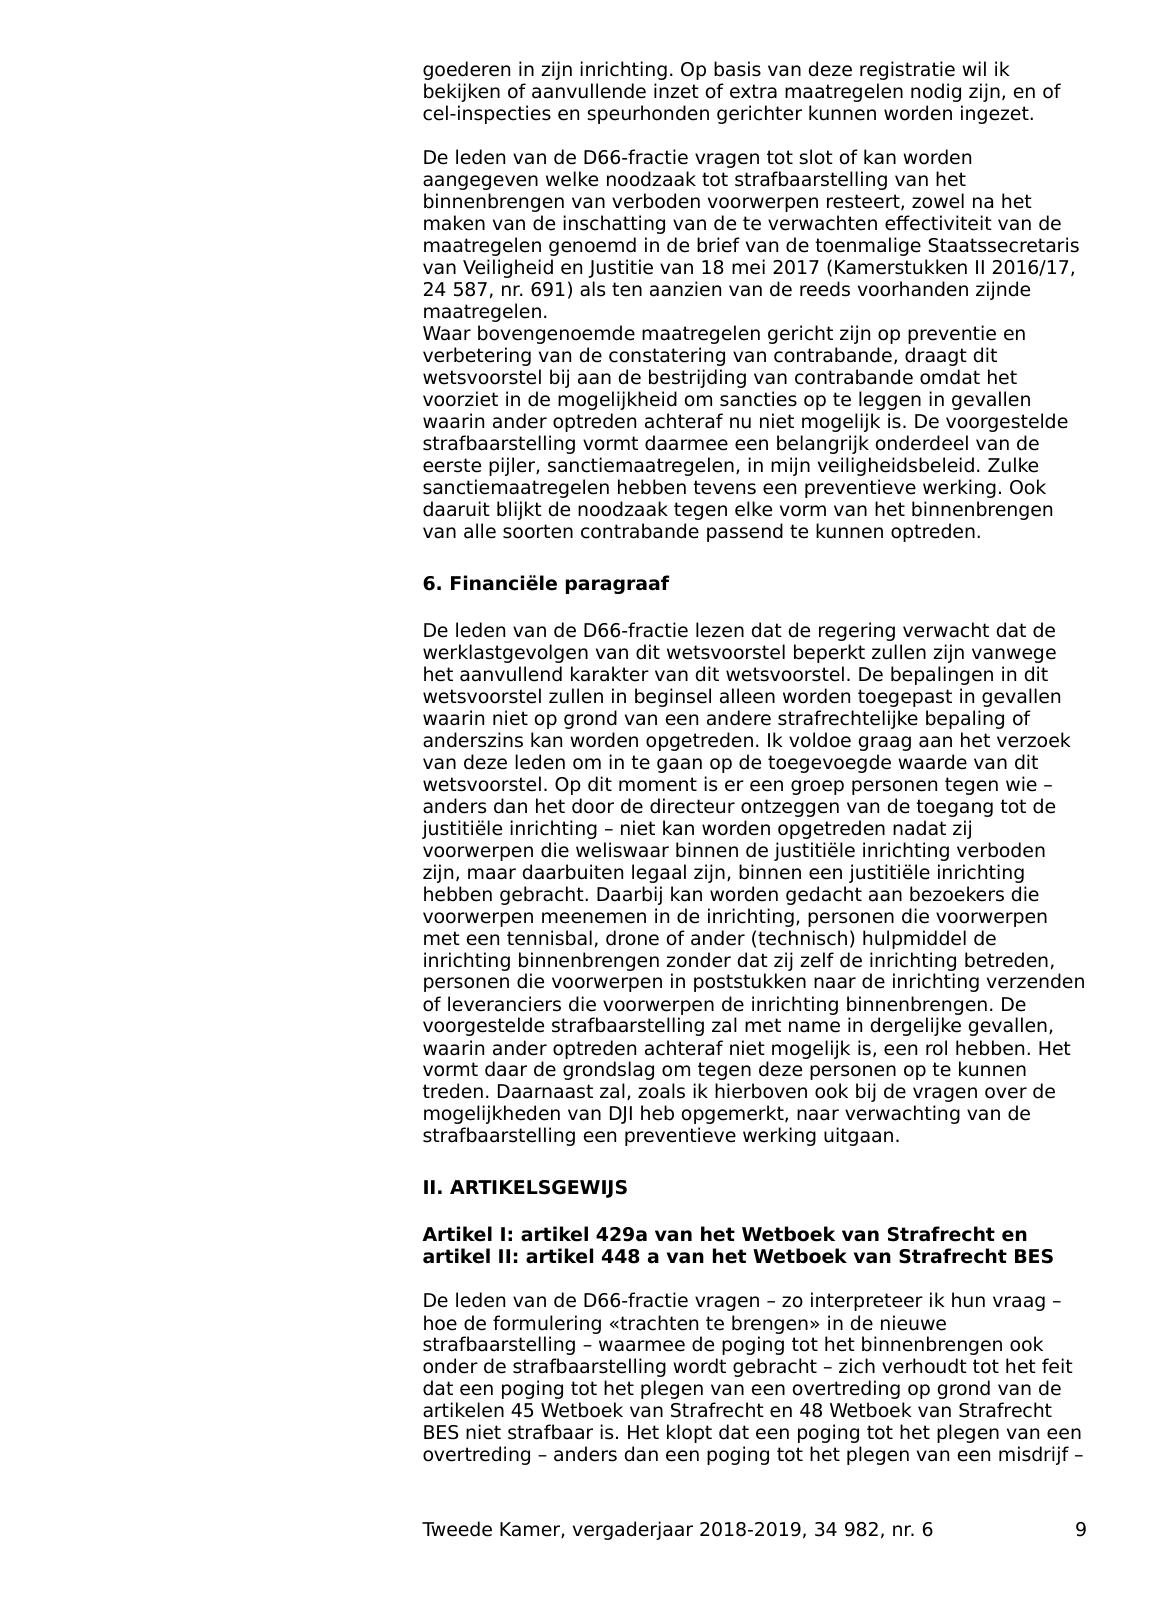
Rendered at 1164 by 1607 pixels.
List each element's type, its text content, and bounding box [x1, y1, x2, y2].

text De leden van de D66-fractie lezen dat de regering verwacht dat de werklastgevolgen van dit wetsvoorstel beperkt zullen zijn vanwege het aanvullend karakter van dit wetsvoorstel. De bepalingen in dit wetsvoorstel zullen in beginsel alleen worden toegepast in gevallen waarin niet op grond van een andere strafrechtelijke bepaling of anderszins kan worden opgetreden. Ik voldoe graag aan het verzoek van deze leden om in te gaan op de toegevoegde waarde van dit wetsvoorstel. Op dit moment is er een groep personen tegen wie – anders dan het door de directeur ontzeggen van de toegang tot de justitiële inrichting – niet kan worden opgetreden nadat zij voorwerpen die weliswaar binnen de justitiële inrichting verboden zijn, maar daarbuiten legaal zijn, binnen een justitiële inrichting hebben gebracht. Daarbij kan worden gedacht aan bezoekers die voorwerpen meenemen in de inrichting, personen die voorwerpen met een tennisbal, drone of ander (technisch) hulpmiddel de inrichting binnenbrengen zonder dat zij zelf de inrichting betreden, personen die voorwerpen in poststukken naar de inrichting verzenden of leveranciers die voorwerpen de inrichting binnenbrengen. De voorgestelde strafbaarstelling zal met name in dergelijke gevallen, waarin ander optreden achteraf niet mogelijk is, een rol hebben. Het vormt daar de grondslag om tegen deze personen op te kunnen treden. Daarnaast zal, zoals ik hierboven ook bij de vragen over de mogelijkheden van DJI heb opgemerkt, naar verwachting van de strafbaarstelling een preventieve werking uitgaan. [422, 620, 1087, 1147]
text goederen in zijn inrichting. Op basis van deze registratie wil ik bekijken of aanvullende inzet of extra maatregelen nodig zijn, en of cel-inspecties en speurhonden gerichter kunnen worden ingezet. [422, 59, 1087, 125]
text De leden van de D66-fractie vragen tot slot of kan worden aangegeven welke noodzaak tot strafbaarstelling van het binnenbrengen van verboden voorwerpen resteert, zowel na het maken van de inschatting van de te verwachten effectiviteit van de maatregelen genoemd in de brief van de toenmalige Staatssecretaris van Veiligheid en Justitie van 18 mei 2017 (Kamerstukken II 2016/17, 24 587, nr. 691) als ten aanzien van de reeds voorhanden zijnde maatregelen. [422, 147, 1087, 323]
text Waar bovengenoemde maatregelen gericht zijn op preventie en verbetering van de constatering van contrabande, draagt dit wetsvoorstel bij aan de bestrijding van contrabande omdat het voorziet in de mogelijkheid om sancties op te leggen in gevallen waarin ander optreden achteraf nu niet mogelijk is. De voorgestelde strafbaarstelling vormt daarmee een belangrijk onderdeel van de eerste pijler, sanctiemaatregelen, in mijn veiligheidsbeleid. Zulke sanctiemaatregelen hebben tevens een preventieve werking. Ook daaruit blijkt de noodzaak tegen elke vorm van het binnenbrengen van alle soorten contrabande passend te kunnen optreden. [422, 323, 1087, 543]
subtitle 6. Financiële paragraaf [422, 573, 1087, 595]
subtitle Artikel I: artikel 429a van het Wetboek van Strafrecht en artikel II: artikel 448 a van het Wetboek van Strafrecht BES [422, 1224, 1087, 1268]
text De leden van de D66-fractie vragen – zo interpreteer ik hun vraag – hoe de formulering «trachten te brengen» in de nieuwe strafbaarstelling – waarmee de poging tot het binnenbrengen ook onder de strafbaarstelling wordt gebracht – zich verhoudt tot het feit dat een poging tot het plegen van een overtreding op grond van de artikelen 45 Wetboek van Strafrecht en 48 Wetboek van Strafrecht BES niet strafbaar is. Het klopt dat een poging tot het plegen van een overtreding – anders dan een poging tot het plegen van een misdrijf – [422, 1290, 1087, 1466]
subtitle II. ARTIKELSGEWIJS [422, 1177, 1087, 1199]
